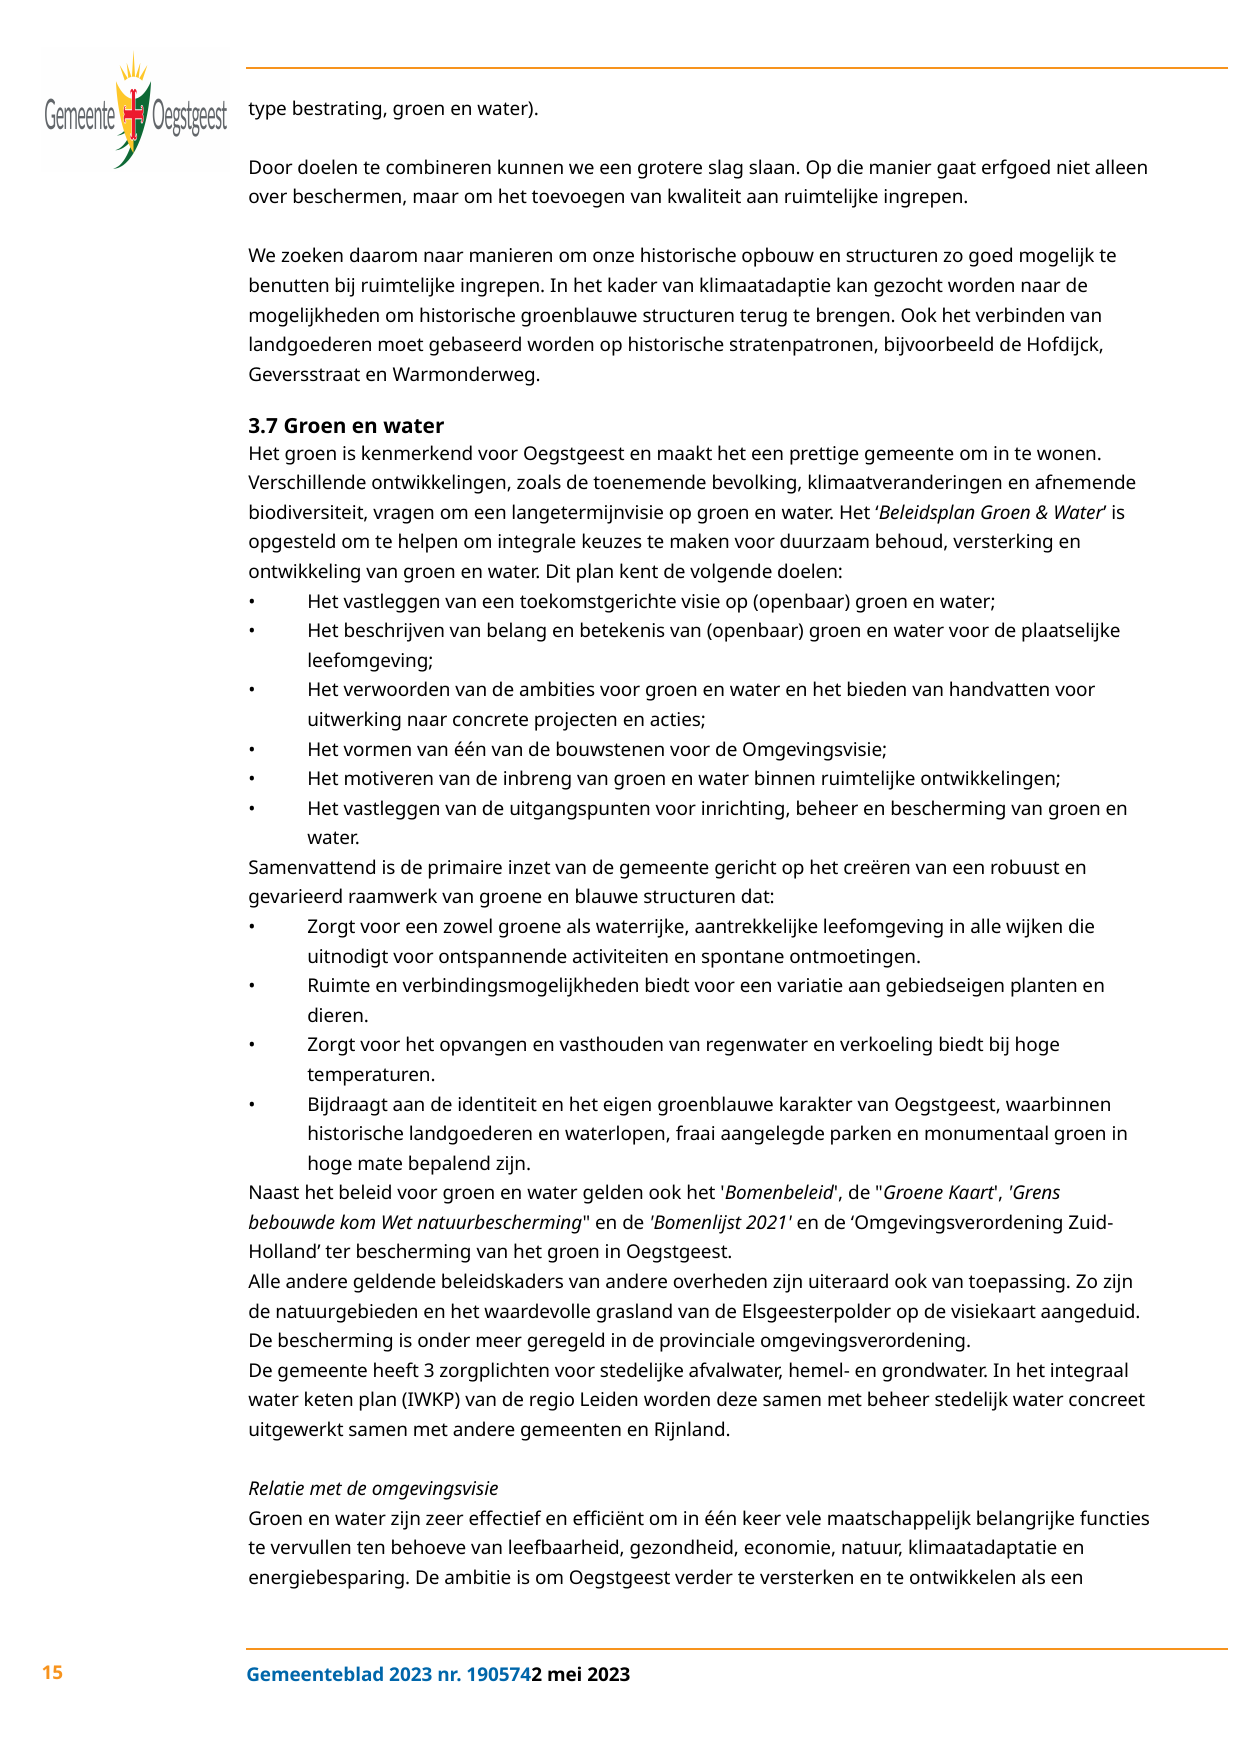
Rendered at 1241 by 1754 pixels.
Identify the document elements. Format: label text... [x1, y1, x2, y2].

list Het beschrijven van belang en betekenis van (openbaar) groen en water voor de plaatselijke leefomgeving; [248, 617, 1152, 673]
list Bijdraagt aan de identiteit en het eigen groenblauwe karakter van Oegstgeest, waarbinnen historische landgoederen en waterlopen, fraai aangelegde parken en monumentaal groen in hoge mate bepalend zijn. [248, 1091, 1152, 1176]
text Naast het beleid voor groen en water gelden ook het 'Bomenbeleid', de "Groene Kaart', 'Grens bebouwde kom Wet natuurbescherming" en de 'Bomenlijst 2021' en de ‘Omgevingsverordening Zuid-Holland’ ter bescherming van het groen in Oegstgeest. [248, 1179, 1152, 1264]
text Alle andere geldende beleidskaders van andere overheden zijn uiteraard ook van toepassing. Zo zijn de natuurgebieden en het waardevolle grasland van de Elsgeesterpolder op de visiekaart aangeduid. De bescherming is onder meer geregeld in de provinciale omgevingsverordening. [248, 1268, 1152, 1353]
text Door doelen te combineren kunnen we een grotere slag slaan. Op die manier gaat erfgoed niet alleen over beschermen, maar om het toevoegen van kwaliteit aan ruimtelijke ingrepen. [248, 154, 1152, 209]
list Zorgt voor een zowel groene als waterrijke, aantrekkelijke leefomgeving in alle wijken die uitnodigt voor ontspannende activiteiten en spontane ontmoetingen. [248, 913, 1152, 968]
text We zoeken daarom naar manieren om onze historische opbouw en structuren zo goed mogelijk te benutten bij ruimtelijke ingrepen. In het kader van klimaatadaptie kan gezocht worden naar de mogelijkheden om historische groenblauwe structuren terug te brengen. Ook het verbinden van landgoederen moet gebaseerd worden op historische stratenpatronen, bijvoorbeeld de Hofdijck, Geversstraat en Warmonderweg. [248, 243, 1152, 387]
picture [41, 47, 231, 172]
text type bestrating, groen en water). [248, 95, 1152, 121]
list Ruimte en verbindingsmogelijkheden biedt voor een variatie aan gebiedseigen planten en dieren. [248, 972, 1152, 1028]
list Het motiveren van de inbreng van groen en water binnen ruimtelijke ontwikkelingen; [248, 765, 1152, 791]
list Zorgt voor het opvangen en vasthouden van regenwater en verkoeling biedt bij hoge temperaturen. [248, 1032, 1152, 1087]
text Groen en water zijn zeer effectief en efficiënt om in één keer vele maatschappelijk belangrijke functies te vervullen ten behoeve van leefbaarheid, gezondheid, economie, natuur, klimaatadaptatie en energiebesparing. De ambitie is om Oegstgeest verder te versterken en te ontwikkelen als een [248, 1505, 1152, 1590]
text 3.7 Groen en water [248, 411, 1152, 440]
list Het vormen van één van de bouwstenen voor de Omgevingsvisie; [248, 736, 1152, 761]
text Samenvattend is de primaire inzet van de gemeente gericht op het creëren van een robuust en gevarieerd raamwerk van groene en blauwe structuren dat: [248, 854, 1152, 909]
list Het vastleggen van de uitgangspunten voor inrichting, beheer en bescherming van groen en water. [248, 795, 1152, 850]
text Het groen is kenmerkend voor Oegstgeest en maakt het een prettige gemeente om in te wonen. Verschillende ontwikkelingen, zoals de toenemende bevolking, klimaatveranderingen en afnemende biodiversiteit, vragen om een langetermijnvisie op groen en water. Het ‘Beleidsplan Groen & Water’ is opgesteld om te helpen om integrale keuzes te maken voor duurzaam behoud, versterking en ontwikkeling van groen en water. Dit plan kent de volgende doelen: [248, 440, 1152, 584]
list Het vastleggen van een toekomstgerichte visie op (openbaar) groen en water; [248, 588, 1152, 613]
text Relatie met de omgevingsvisie [248, 1475, 1152, 1501]
list Het verwoorden van de ambities voor groen en water en het bieden van handvatten voor uitwerking naar concrete projecten en acties; [248, 677, 1152, 732]
text De gemeente heeft 3 zorgplichten voor stedelijke afvalwater, hemel- en grondwater. In het integraal water keten plan (IWKP) van de regio Leiden worden deze samen met beheer stedelijk water concreet uitgewerkt samen met andere gemeenten en Rijnland. [248, 1357, 1152, 1442]
